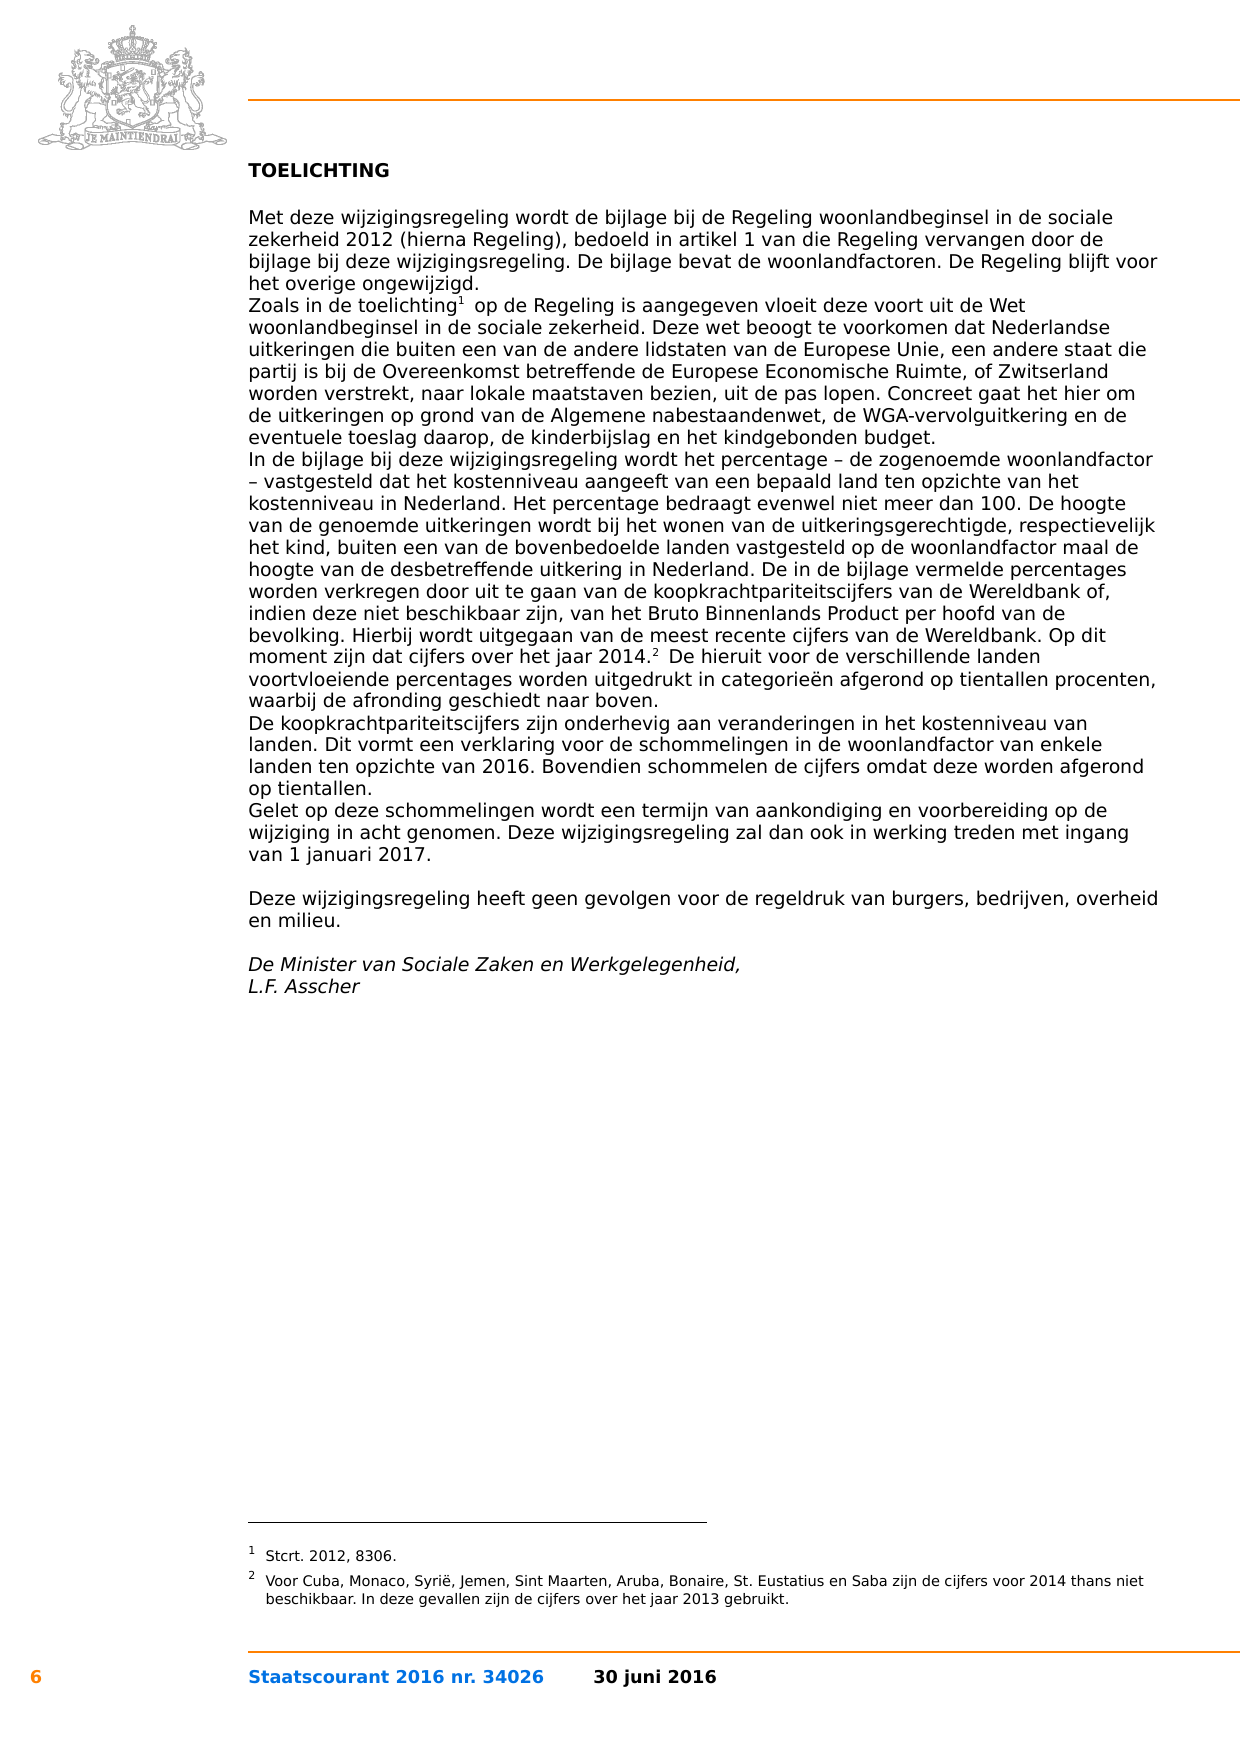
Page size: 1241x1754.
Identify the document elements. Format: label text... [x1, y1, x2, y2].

text Gelet op deze schommelingen wordt een termijn van aankondiging en voorbereiding op de wijziging in acht genomen. Deze wijzigingsregeling zal dan ook in werking treden met ingang van 1 januari 2017. [248, 800, 1163, 866]
text Deze wijzigingsregeling heeft geen gevolgen voor de regeldruk van burgers, bedrijven, overheid en milieu. [248, 888, 1163, 932]
text De Minister van Sociale Zaken en Werkgelegenheid, L.F. Asscher [248, 954, 1163, 998]
text Met deze wijzigingsregeling wordt de bijlage bij de Regeling woonlandbeginsel in de sociale zekerheid 2012 (hierna Regeling), bedoeld in artikel 1 van die Regeling vervangen door de bijlage bij deze wijzigingsregeling. De bijlage bevat de woonlandfactoren. De Regeling blijft voor het overige ongewijzigd. [248, 207, 1163, 295]
text In de bijlage bij deze wijzigingsregeling wordt het percentage – de zogenoemde woonlandfactor – vastgesteld dat het kostenniveau aangeeft van een bepaald land ten opzichte van het kostenniveau in Nederland. Het percentage bedraagt evenwel niet meer dan 100. De hoogte van de genoemde uitkeringen wordt bij het wonen van de uitkeringsgerechtigde, respectievelijk het kind, buiten een van de bovenbedoelde landen vastgesteld op de woonlandfactor maal de hoogte van de desbetreffende uitkering in Nederland. De in de bijlage vermelde percentages worden verkregen door uit te gaan van de koopkrachtpariteitscijfers van de Wereldbank of, indien deze niet beschikbaar zijn, van het Bruto Binnenlands Product per hoofd van de bevolking. Hierbij wordt uitgegaan van de meest recente cijfers van de Wereldbank. Op dit moment zijn dat cijfers over het jaar 2014. De hieruit voor de verschillende landen voortvloeiende percentages worden uitgedrukt in categorieën afgerond op tientallen procenten, waarbij de afronding geschiedt naar boven. [248, 449, 1163, 712]
text Stcrt. 2012, 8306. [248, 1544, 1163, 1566]
text Zoals in de toelichting op de Regeling is aangegeven vloeit deze voort uit de Wet woonlandbeginsel in de sociale zekerheid. Deze wet beoogt te voorkomen dat Nederlandse uitkeringen die buiten een van de andere lidstaten van de Europese Unie, een andere staat die partij is bij de Overeenkomst betreffende de Europese Economische Ruimte, of Zwitserland worden verstrekt, naar lokale maatstaven bezien, uit de pas lopen. Concreet gaat het hier om de uitkeringen op grond van de Algemene nabestaandenwet, de WGA-vervolguitkering en de eventuele toeslag daarop, de kinderbijslag en het kindgebonden budget. [248, 295, 1163, 449]
subtitle TOELICHTING [248, 160, 1163, 182]
text De koopkrachtpariteitscijfers zijn onderhevig aan veranderingen in het kostenniveau van landen. Dit vormt een verklaring voor de schommelingen in de woonlandfactor van enkele landen ten opzichte van 2016. Bovendien schommelen de cijfers omdat deze worden afgerond op tientallen. [248, 712, 1163, 800]
picture [38, 25, 227, 150]
text Voor Cuba, Monaco, Syrië, Jemen, Sint Maarten, Aruba, Bonaire, St. Eustatius en Saba zijn de cijfers voor 2014 thans niet beschikbaar. In deze gevallen zijn de cijfers over het jaar 2013 gebruikt. [248, 1569, 1163, 1608]
